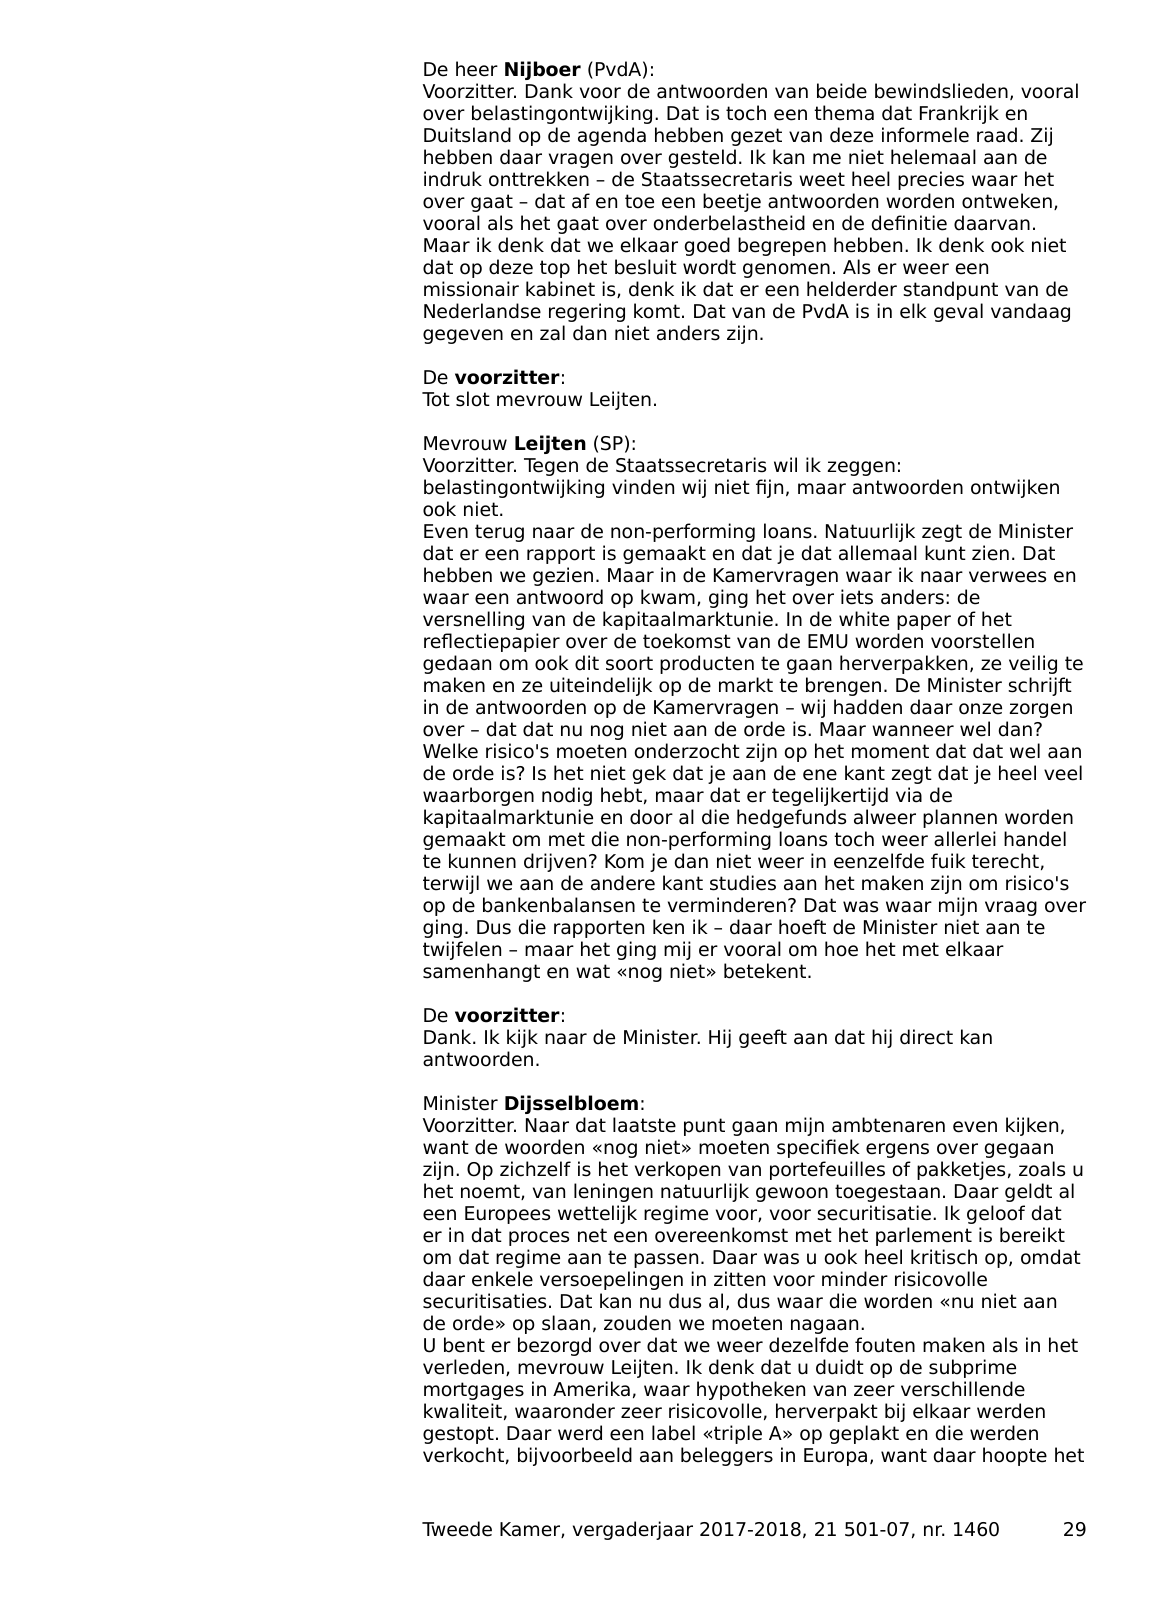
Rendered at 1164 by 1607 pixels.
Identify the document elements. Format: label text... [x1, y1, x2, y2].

text Voorzitter. Dank voor de antwoorden van beide bewindslieden, vooral over belastingontwijking. Dat is toch een thema dat Frankrijk en Duitsland op de agenda hebben gezet van deze informele raad. Zij hebben daar vragen over gesteld. Ik kan me niet helemaal aan de indruk onttrekken – de Staatssecretaris weet heel precies waar het over gaat – dat af en toe een beetje antwoorden worden ontweken, vooral als het gaat over onderbelastheid en de definitie daarvan. Maar ik denk dat we elkaar goed begrepen hebben. Ik denk ook niet dat op deze top het besluit wordt genomen. Als er weer een missionair kabinet is, denk ik dat er een helderder standpunt van de Nederlandse regering komt. Dat van de PvdA is in elk geval vandaag gegeven en zal dan niet anders zijn. [422, 81, 1087, 345]
text De voorzitter: [422, 367, 1087, 389]
text Even terug naar de non-performing loans. Natuurlijk zegt de Minister dat er een rapport is gemaakt en dat je dat allemaal kunt zien. Dat hebben we gezien. Maar in de Kamervragen waar ik naar verwees en waar een antwoord op kwam, ging het over iets anders: de versnelling van de kapitaalmarktunie. In de white paper of het reflectiepapier over de toekomst van de EMU worden voorstellen gedaan om ook dit soort producten te gaan herverpakken, ze veilig te maken en ze uiteindelijk op de markt te brengen. De Minister schrijft in de antwoorden op de Kamervragen – wij hadden daar onze zorgen over – dat dat nu nog niet aan de orde is. Maar wanneer wel dan? Welke risico's moeten onderzocht zijn op het moment dat dat wel aan de orde is? Is het niet gek dat je aan de ene kant zegt dat je heel veel waarborgen nodig hebt, maar dat er tegelijkertijd via de kapitaalmarktunie en door al die hedgefunds alweer plannen worden gemaakt om met die non-performing loans toch weer allerlei handel te kunnen drijven? Kom je dan niet weer in eenzelfde fuik terecht, terwijl we aan de andere kant studies aan het maken zijn om risico's op de bankenbalansen te verminderen? Dat was waar mijn vraag over ging. Dus die rapporten ken ik – daar hoeft de Minister niet aan te twijfelen – maar het ging mij er vooral om hoe het met elkaar samenhangt en wat «nog niet» betekent. [422, 521, 1087, 983]
text De voorzitter: [422, 1005, 1087, 1027]
text De heer Nijboer (PvdA): [422, 59, 1087, 81]
text Dank. Ik kijk naar de Minister. Hij geeft aan dat hij direct kan antwoorden. [422, 1027, 1087, 1071]
text Voorzitter. Naar dat laatste punt gaan mijn ambtenaren even kijken, want de woorden «nog niet» moeten specifiek ergens over gegaan zijn. Op zichzelf is het verkopen van portefeuilles of pakketjes, zoals u het noemt, van leningen natuurlijk gewoon toegestaan. Daar geldt al een Europees wettelijk regime voor, voor securitisatie. Ik geloof dat er in dat proces net een overeenkomst met het parlement is bereikt om dat regime aan te passen. Daar was u ook heel kritisch op, omdat daar enkele versoepelingen in zitten voor minder risicovolle securitisaties. Dat kan nu dus al, dus waar die worden «nu niet aan de orde» op slaan, zouden we moeten nagaan. [422, 1115, 1087, 1335]
text Minister Dijsselbloem: [422, 1093, 1087, 1115]
text Tot slot mevrouw Leijten. [422, 389, 1087, 411]
text U bent er bezorgd over dat we weer dezelfde fouten maken als in het verleden, mevrouw Leijten. Ik denk dat u duidt op de subprime mortgages in Amerika, waar hypotheken van zeer verschillende kwaliteit, waaronder zeer risicovolle, herverpakt bij elkaar werden gestopt. Daar werd een label «triple A» op geplakt en die werden verkocht, bijvoorbeeld aan beleggers in Europa, want daar hoopte het [422, 1335, 1087, 1467]
text Mevrouw Leijten (SP): [422, 433, 1087, 455]
text Voorzitter. Tegen de Staatssecretaris wil ik zeggen: belastingontwijking vinden wij niet fijn, maar antwoorden ontwijken ook niet. [422, 455, 1087, 521]
